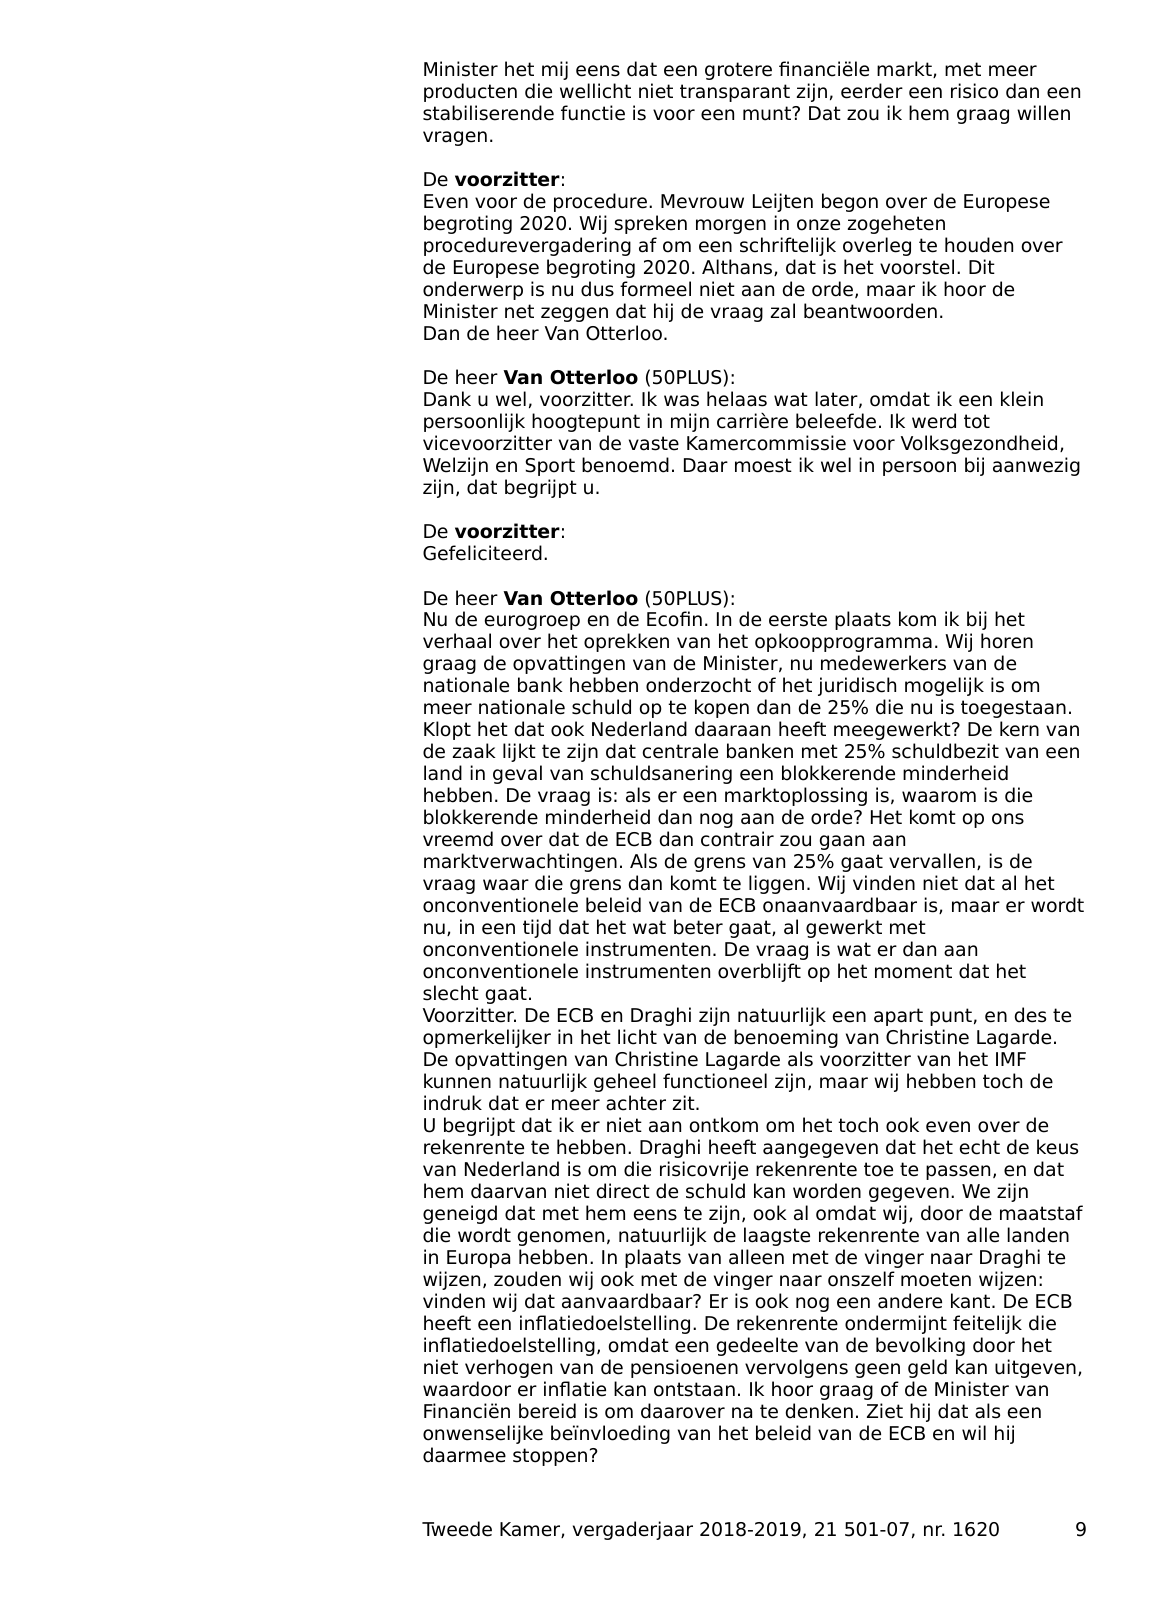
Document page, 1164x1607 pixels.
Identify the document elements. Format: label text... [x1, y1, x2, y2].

text De heer Van Otterloo (50PLUS): [422, 587, 1087, 609]
text Minister het mij eens dat een grotere financiële markt, met meer producten die wellicht niet transparant zijn, eerder een risico dan een stabiliserende functie is voor een munt? Dat zou ik hem graag willen vragen. [422, 59, 1087, 147]
text Voorzitter. De ECB en Draghi zijn natuurlijk een apart punt, en des te opmerkelijker in het licht van de benoeming van Christine Lagarde. De opvattingen van Christine Lagarde als voorzitter van het IMF kunnen natuurlijk geheel functioneel zijn, maar wij hebben toch de indruk dat er meer achter zit. [422, 1005, 1087, 1115]
text U begrijpt dat ik er niet aan ontkom om het toch ook even over de rekenrente te hebben. Draghi heeft aangegeven dat het echt de keus van Nederland is om die risicovrije rekenrente toe te passen, en dat hem daarvan niet direct de schuld kan worden gegeven. We zijn geneigd dat met hem eens te zijn, ook al omdat wij, door de maatstaf die wordt genomen, natuurlijk de laagste rekenrente van alle landen in Europa hebben. In plaats van alleen met de vinger naar Draghi te wijzen, zouden wij ook met de vinger naar onszelf moeten wijzen: vinden wij dat aanvaardbaar? Er is ook nog een andere kant. De ECB heeft een inflatiedoelstelling. De rekenrente ondermijnt feitelijk die inflatiedoelstelling, omdat een gedeelte van de bevolking door het niet verhogen van de pensioenen vervolgens geen geld kan uitgeven, waardoor er inflatie kan ontstaan. Ik hoor graag of de Minister van Financiën bereid is om daarover na te denken. Ziet hij dat als een onwenselijke beïnvloeding van het beleid van de ECB en wil hij daarmee stoppen? [422, 1115, 1087, 1467]
text De voorzitter: [422, 521, 1087, 543]
text Nu de eurogroep en de Ecofin. In de eerste plaats kom ik bij het verhaal over het oprekken van het opkoopprogramma. Wij horen graag de opvattingen van de Minister, nu medewerkers van de nationale bank hebben onderzocht of het juridisch mogelijk is om meer nationale schuld op te kopen dan de 25% die nu is toegestaan. Klopt het dat ook Nederland daaraan heeft meegewerkt? De kern van de zaak lijkt te zijn dat centrale banken met 25% schuldbezit van een land in geval van schuldsanering een blokkerende minderheid hebben. De vraag is: als er een marktoplossing is, waarom is die blokkerende minderheid dan nog aan de orde? Het komt op ons vreemd over dat de ECB dan contrair zou gaan aan marktverwachtingen. Als de grens van 25% gaat vervallen, is de vraag waar die grens dan komt te liggen. Wij vinden niet dat al het onconventionele beleid van de ECB onaanvaardbaar is, maar er wordt nu, in een tijd dat het wat beter gaat, al gewerkt met onconventionele instrumenten. De vraag is wat er dan aan onconventionele instrumenten overblijft op het moment dat het slecht gaat. [422, 609, 1087, 1005]
text De heer Van Otterloo (50PLUS): [422, 367, 1087, 389]
text Even voor de procedure. Mevrouw Leijten begon over de Europese begroting 2020. Wij spreken morgen in onze zogeheten procedurevergadering af om een schriftelijk overleg te houden over de Europese begroting 2020. Althans, dat is het voorstel. Dit onderwerp is nu dus formeel niet aan de orde, maar ik hoor de Minister net zeggen dat hij de vraag zal beantwoorden. [422, 191, 1087, 323]
text Dan de heer Van Otterloo. [422, 323, 1087, 345]
text Dank u wel, voorzitter. Ik was helaas wat later, omdat ik een klein persoonlijk hoogtepunt in mijn carrière beleefde. Ik werd tot vicevoorzitter van de vaste Kamercommissie voor Volksgezondheid, Welzijn en Sport benoemd. Daar moest ik wel in persoon bij aanwezig zijn, dat begrijpt u. [422, 389, 1087, 499]
text Gefeliciteerd. [422, 543, 1087, 565]
text De voorzitter: [422, 169, 1087, 191]
